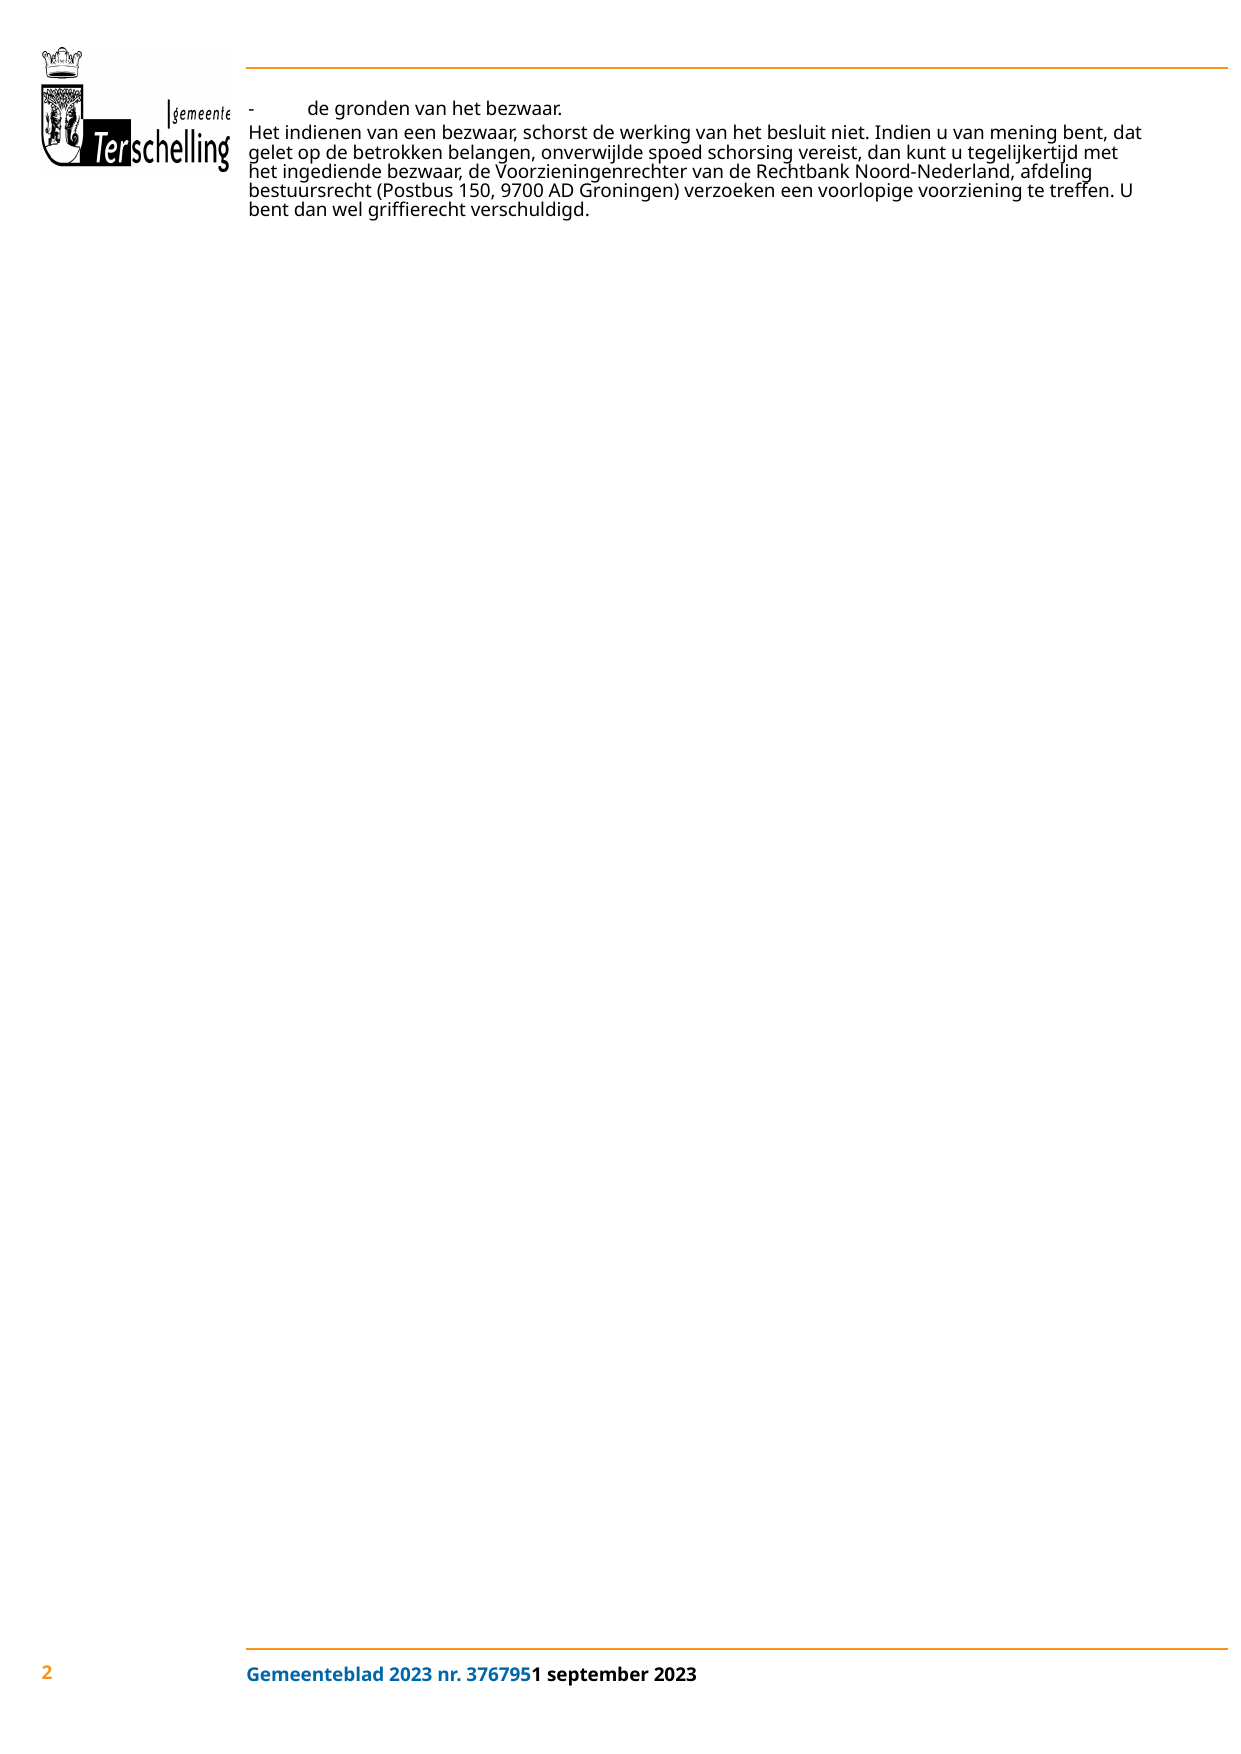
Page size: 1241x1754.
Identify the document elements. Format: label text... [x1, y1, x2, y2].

list de gronden van het bezwaar. [248, 95, 1152, 121]
text Het indienen van een bezwaar, schorst de werking van het besluit niet. Indien u van mening bent, dat gelet op de betrokken belangen, onverwijlde spoed schorsing vereist, dan kunt u tegelijkertijd met het ingediende bezwaar, de Voorzieningenrechter van de Rechtbank Noord-Nederland, afdeling bestuursrecht (Postbus 150, 9700 AD Groningen) verzoeken een voorlopige voorziening te treffen. U bent dan wel griffierecht verschuldigd. [248, 124, 1152, 221]
picture [41, 47, 231, 172]
